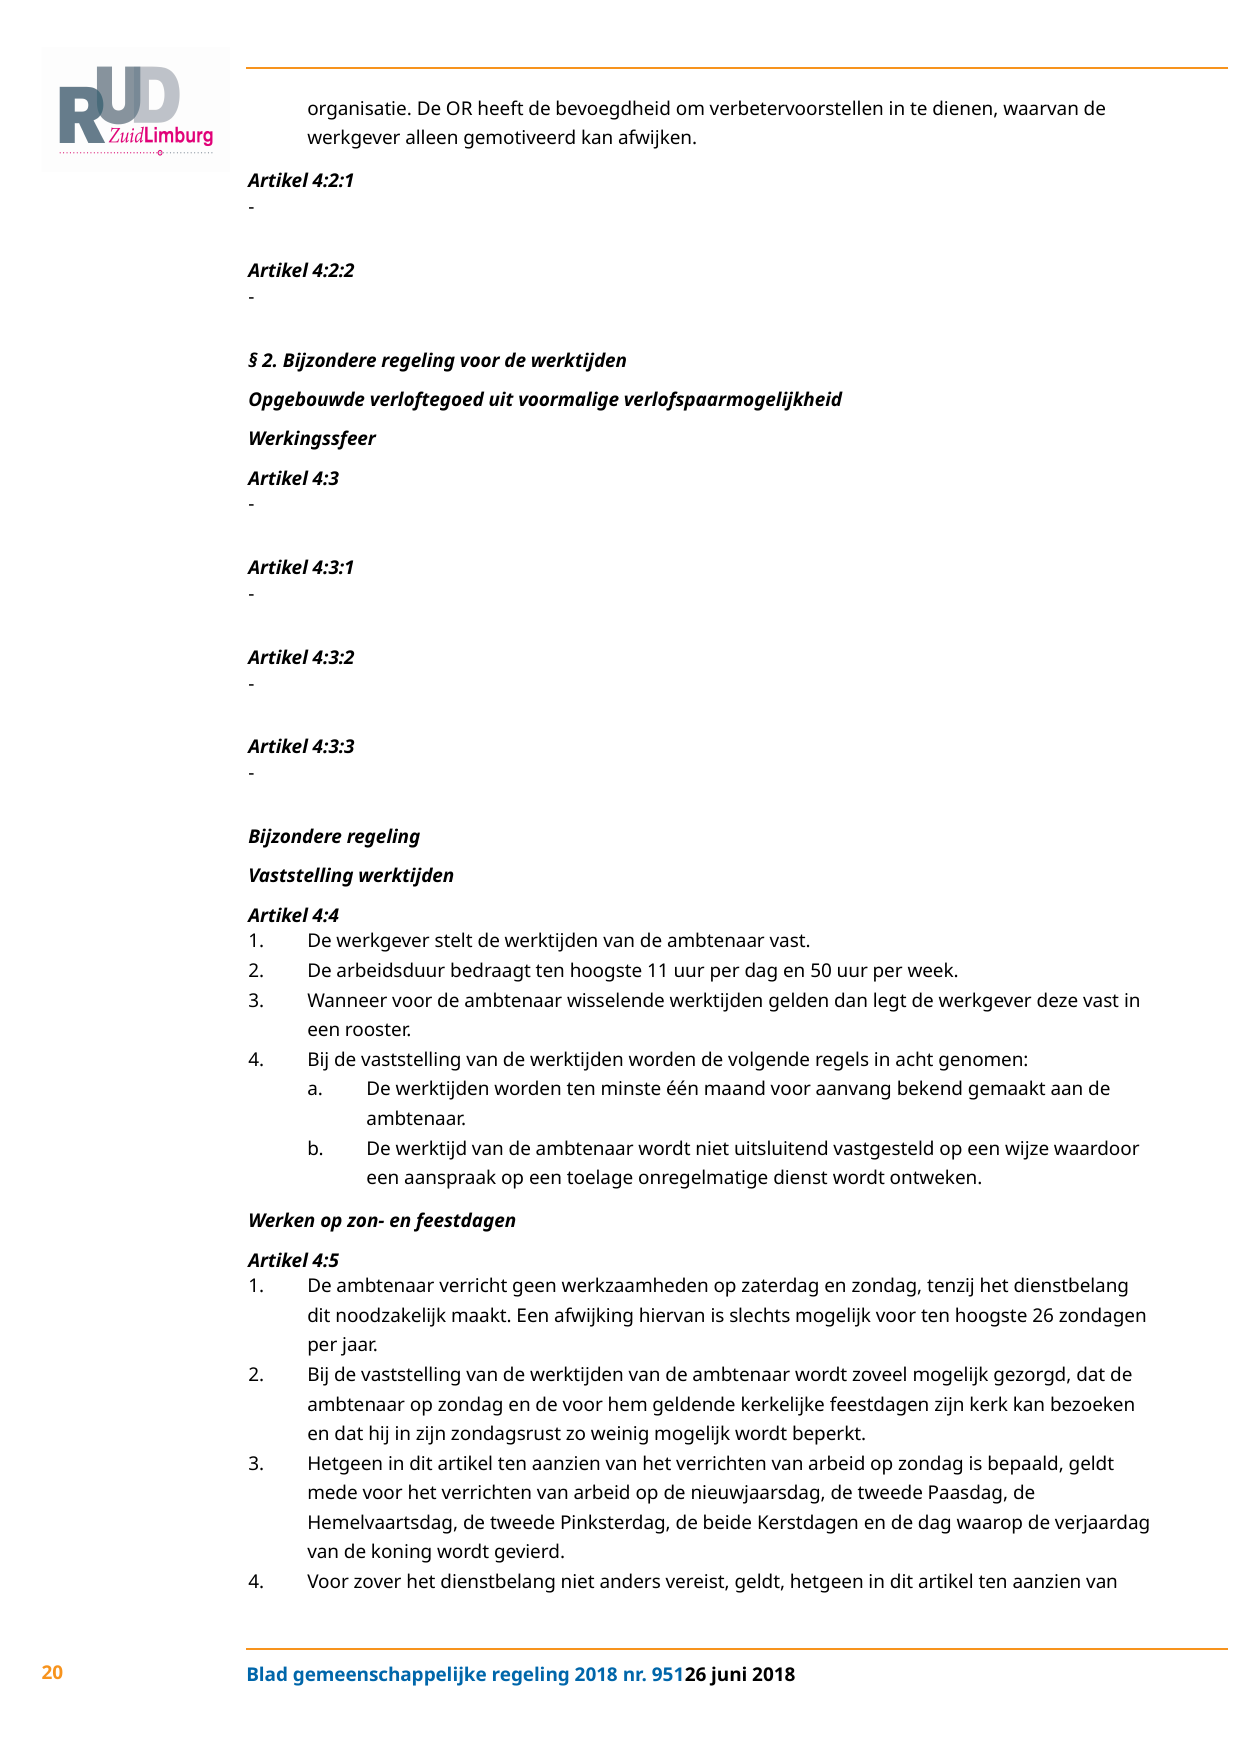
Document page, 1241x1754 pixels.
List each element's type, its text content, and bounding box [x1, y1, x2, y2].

list Hetgeen in dit artikel ten aanzien van het verrichten van arbeid op zondag is bepaald, geldt mede voor het verrichten van arbeid op de nieuwjaarsdag, de tweede Paasdag, de Hemelvaartsdag, de tweede Pinksterdag, de beide Kerstdagen en de dag waarop de verjaardag van de koning wordt gevierd. [248, 1450, 1152, 1564]
list De ambtenaar verricht geen werkzaamheden op zaterdag en zondag, tenzij het dienstbelang dit noodzakelijk maakt. Een afwijking hiervan is slechts mogelijk voor ten hoogste 26 zondagen per jaar. [248, 1272, 1152, 1357]
text - [248, 490, 1152, 516]
text - [248, 670, 1152, 696]
text Opgebouwde verloftegoed uit voormalige verlofspaarmogelijkheid [248, 386, 1152, 412]
list De arbeidsduur bedraagt ten hoogste 11 uur per dag en 50 uur per week. [248, 957, 1152, 983]
picture [41, 47, 231, 172]
text Bijzondere regeling [248, 823, 1152, 849]
list Voor zover het dienstbelang niet anders vereist, geldt, hetgeen in dit artikel ten aanzien van [248, 1568, 1152, 1594]
text - [248, 283, 1152, 309]
text Artikel 4:2:1 [248, 167, 1152, 193]
list organisatie. De OR heeft de bevoegdheid om verbetervoorstellen in te dienen, waarvan de werkgever alleen gemotiveerd kan afwijken. [248, 95, 1152, 150]
text Artikel 4:3:1 [248, 554, 1152, 580]
text - [248, 759, 1152, 785]
list Wanneer voor de ambtenaar wisselende werktijden gelden dan legt de werkgever deze vast in een rooster. [248, 987, 1152, 1042]
text Artikel 4:3:3 [248, 734, 1152, 759]
text Werken op zon- en feestdagen [248, 1207, 1152, 1233]
text Artikel 4:4 [248, 902, 1152, 928]
list Bij de vaststelling van de werktijden worden de volgende regels in acht genomen: [248, 1046, 1152, 1072]
text Vaststelling werktijden [248, 863, 1152, 888]
text Werkingssfeer [248, 425, 1152, 451]
text Artikel 4:3:2 [248, 644, 1152, 670]
text - [248, 580, 1152, 606]
text - [248, 193, 1152, 219]
list De werkgever stelt de werktijden van de ambtenaar vast. [248, 928, 1152, 953]
text Artikel 4:2:2 [248, 257, 1152, 283]
text § 2. Bijzondere regeling voor de werktijden [248, 347, 1152, 373]
text Artikel 4:5 [248, 1247, 1152, 1272]
list De werktijd van de ambtenaar wordt niet uitsluitend vastgesteld op een wijze waardoor een aanspraak op een toelage onregelmatige dienst wordt ontweken. [307, 1135, 1152, 1190]
list De werktijden worden ten minste één maand voor aanvang bekend gemaakt aan de ambtenaar. [307, 1076, 1152, 1131]
list Bij de vaststelling van de werktijden van de ambtenaar wordt zoveel mogelijk gezorgd, dat de ambtenaar op zondag en de voor hem geldende kerkelijke feestdagen zijn kerk kan bezoeken en dat hij in zijn zondagsrust zo weinig mogelijk wordt beperkt. [248, 1361, 1152, 1446]
text Artikel 4:3 [248, 465, 1152, 490]
